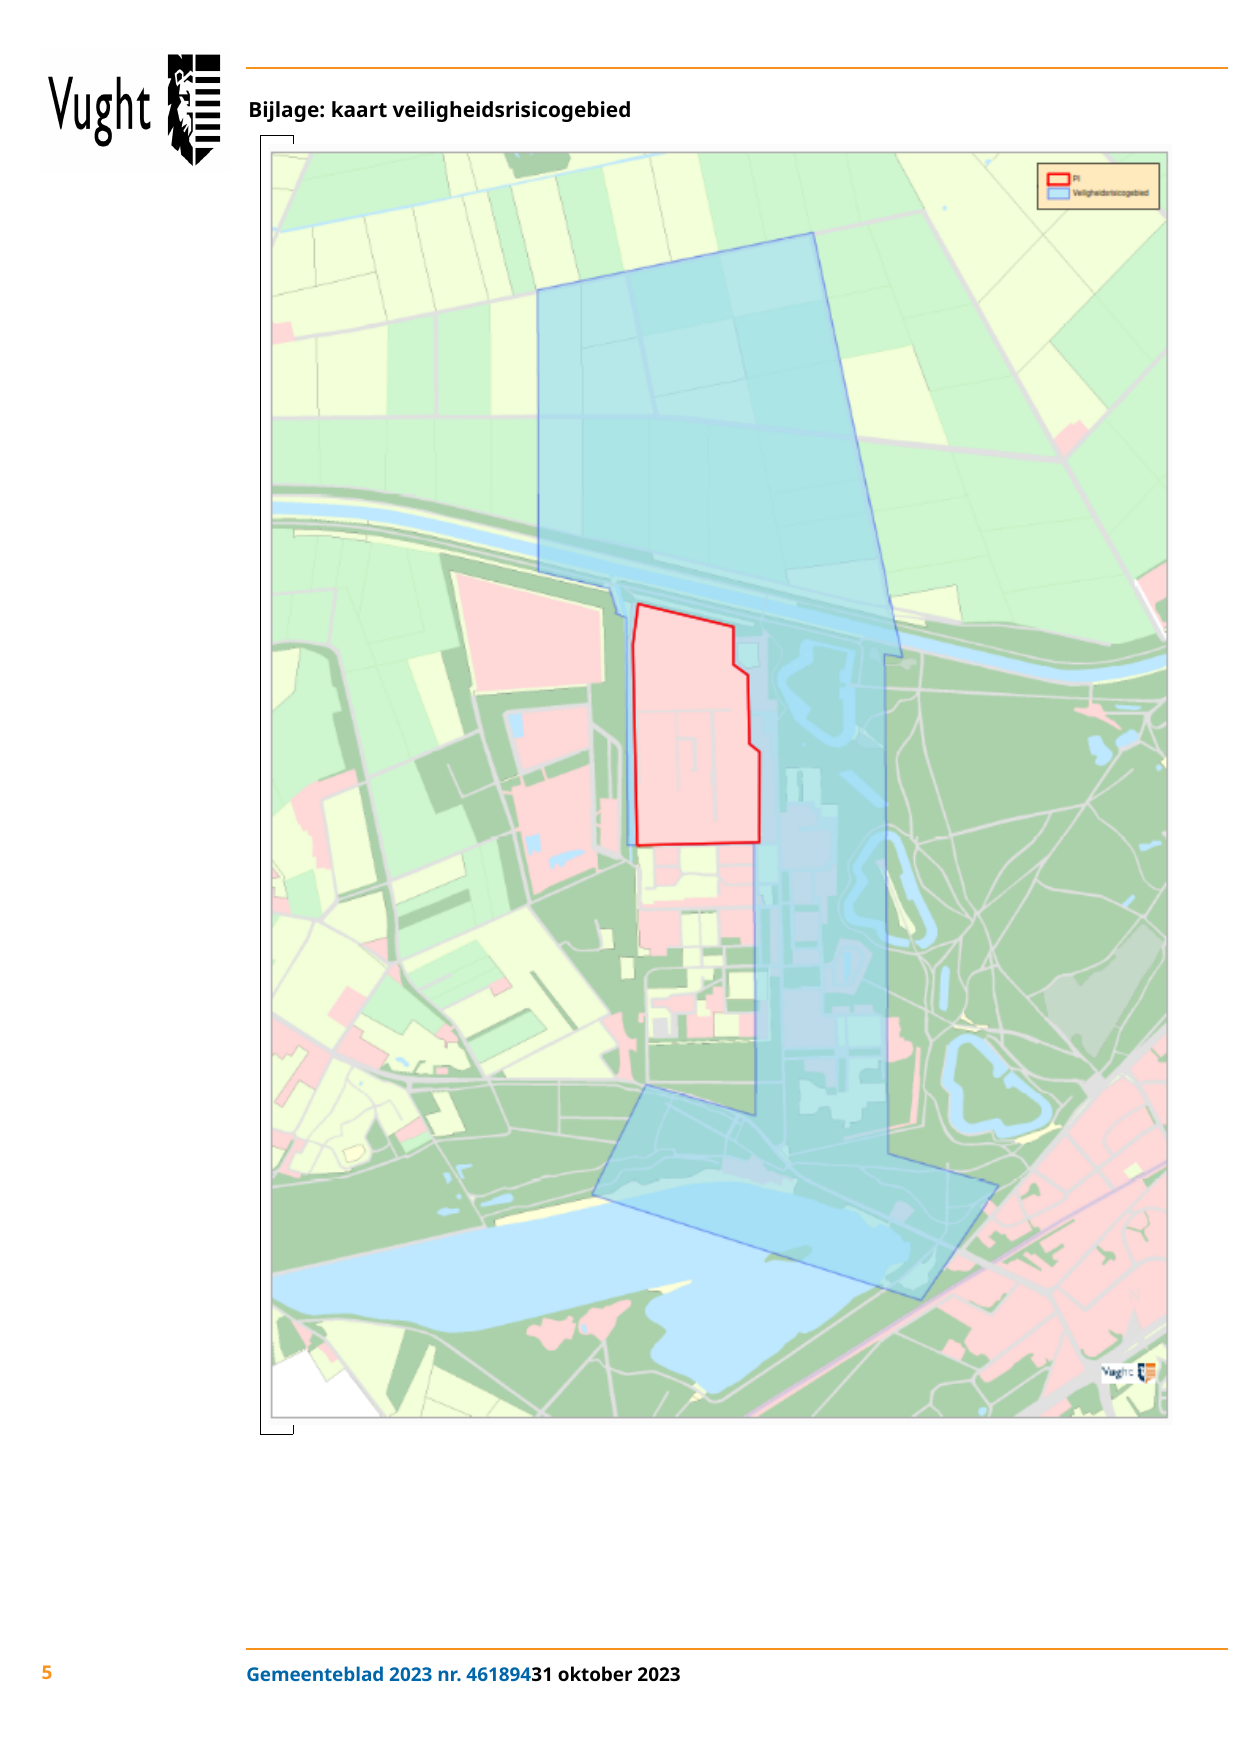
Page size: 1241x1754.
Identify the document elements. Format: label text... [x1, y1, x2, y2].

picture [268, 144, 1173, 1425]
text Bijlage: kaart veiligheidsrisicogebied [248, 95, 1152, 123]
picture [41, 47, 231, 172]
